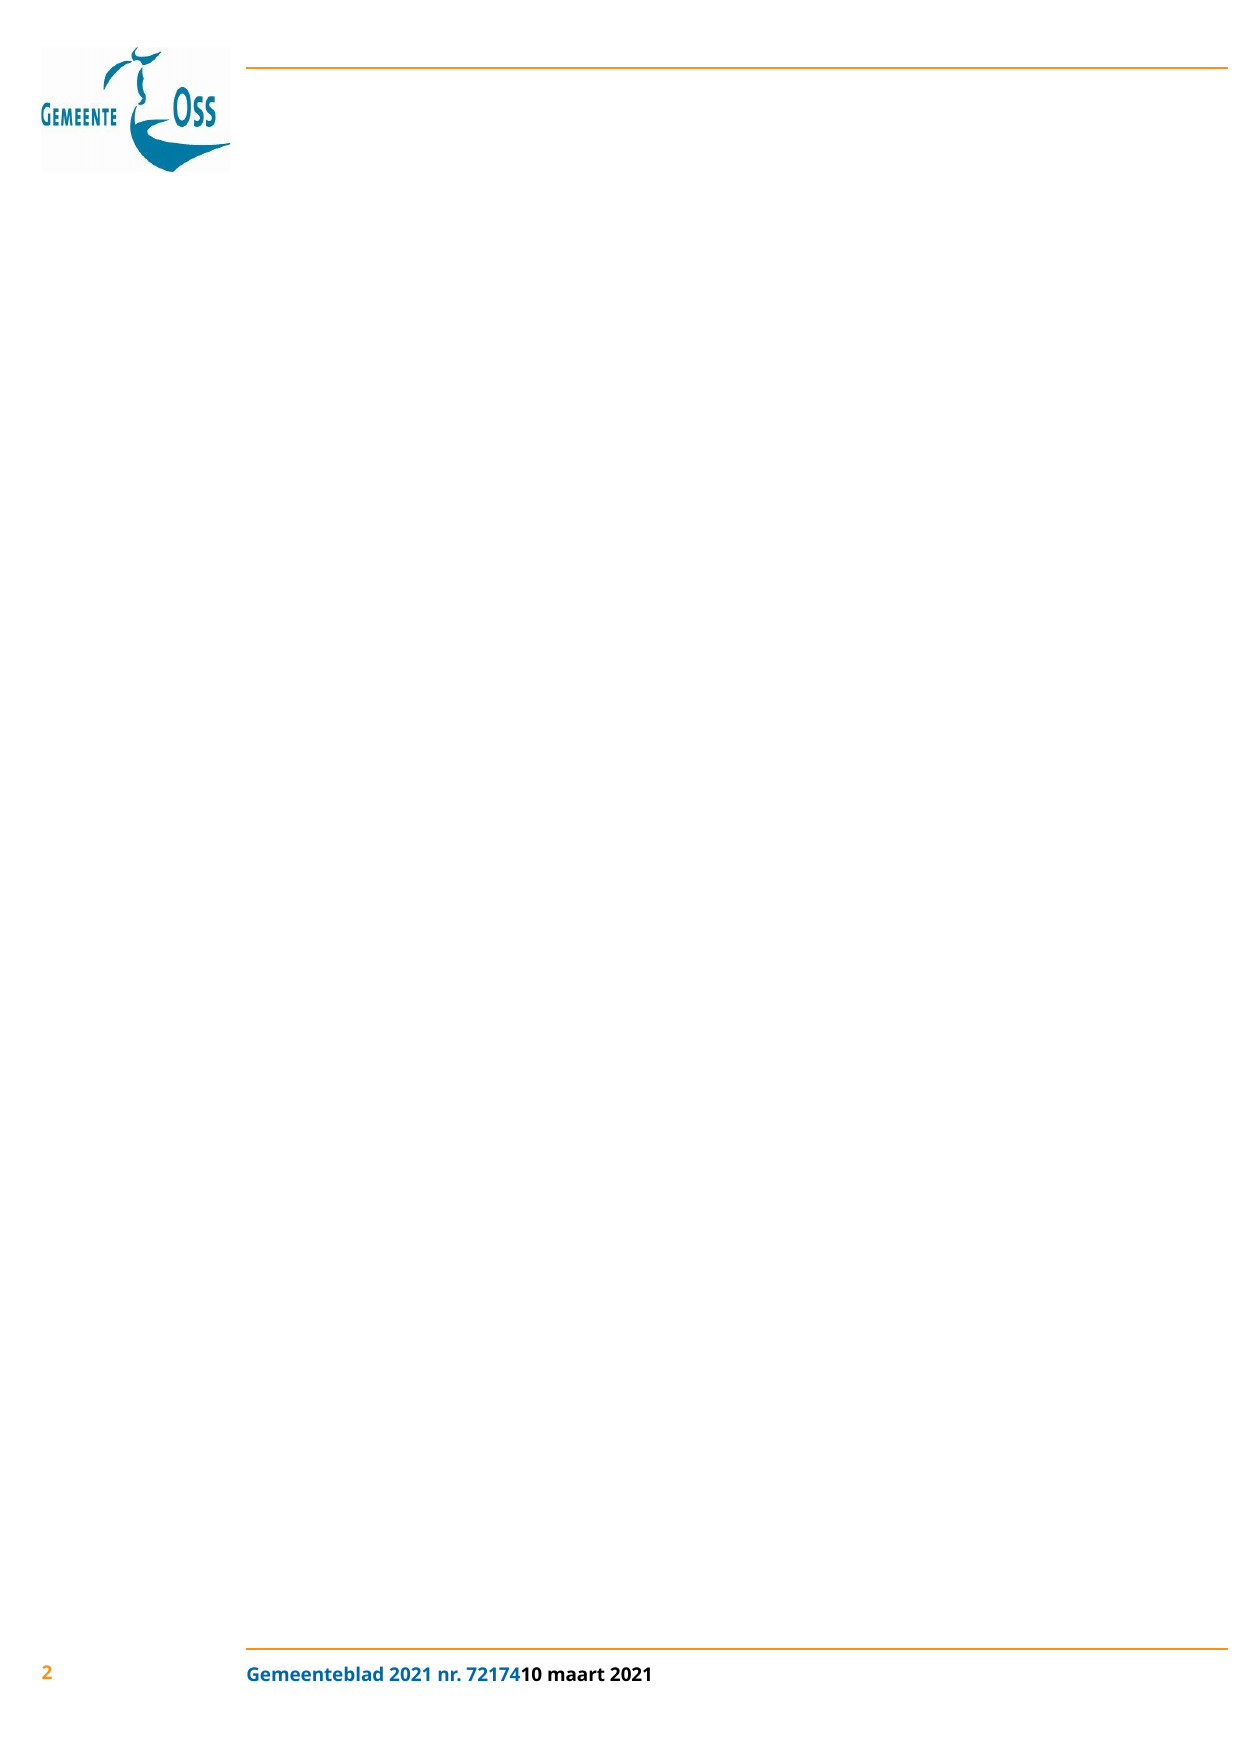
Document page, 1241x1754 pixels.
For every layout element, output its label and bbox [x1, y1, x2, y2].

picture [41, 47, 231, 172]
